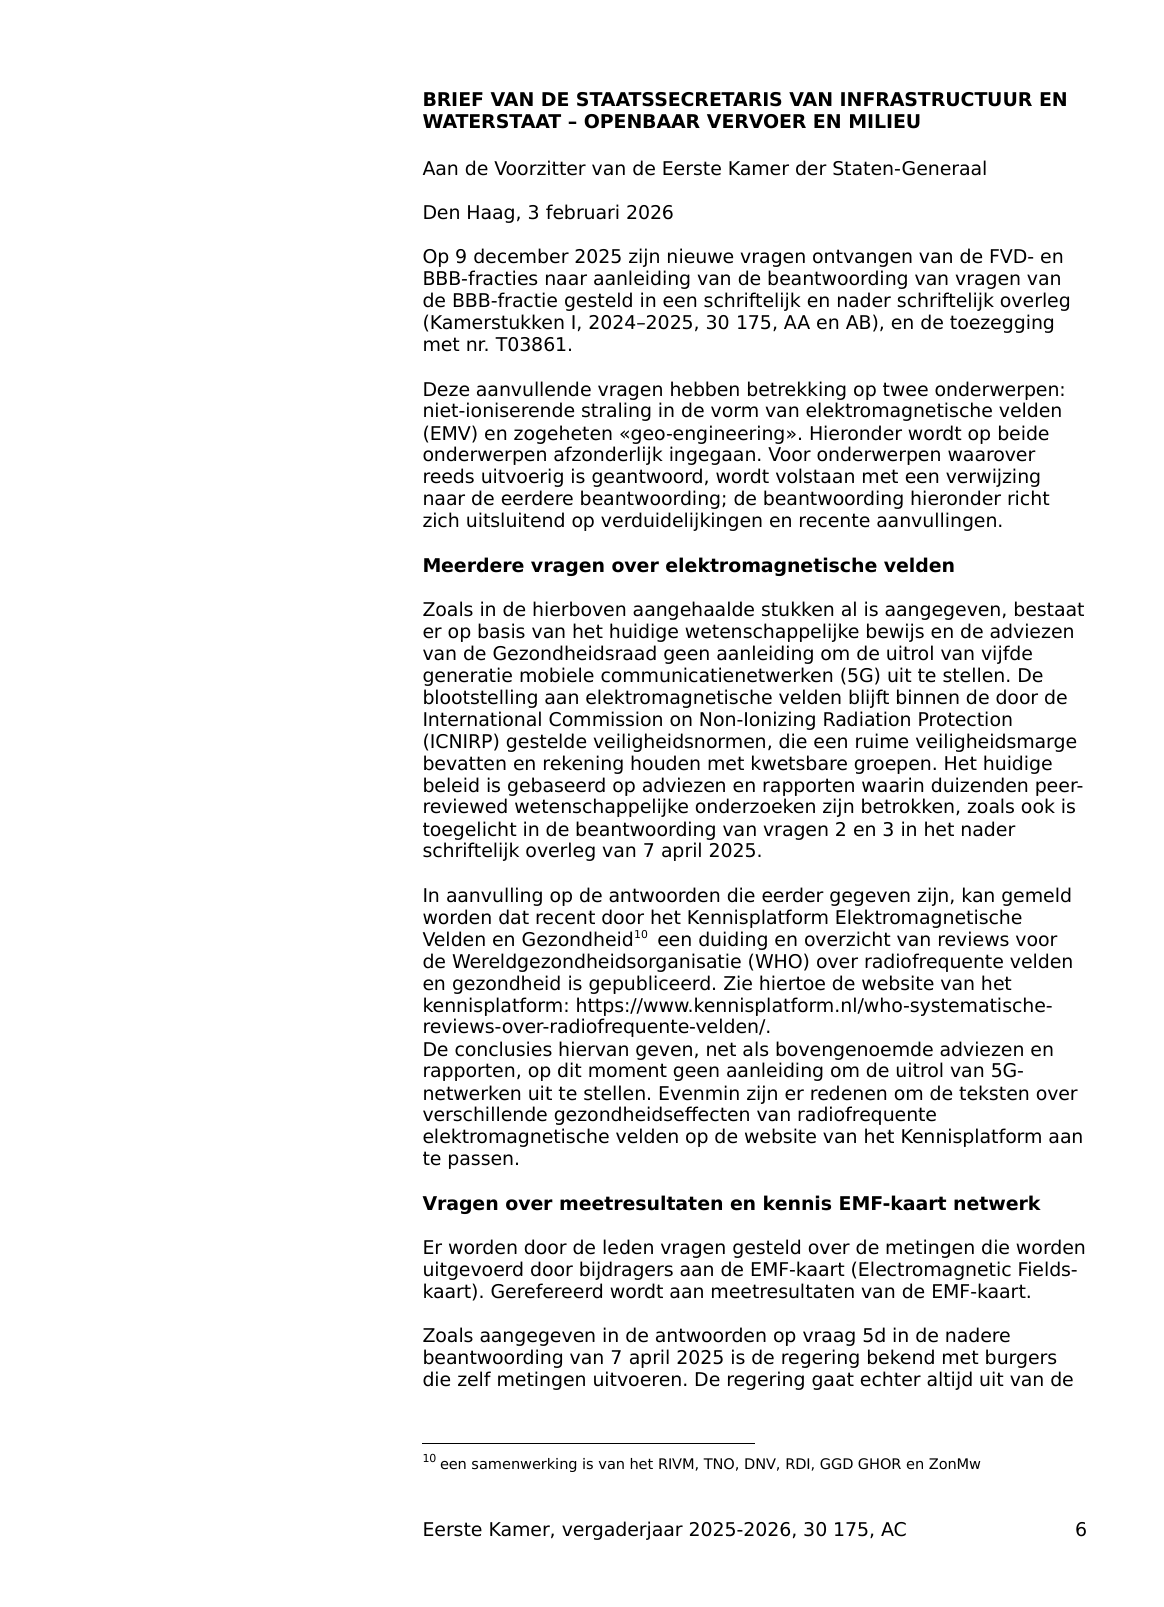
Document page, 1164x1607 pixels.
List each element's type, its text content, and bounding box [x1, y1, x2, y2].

text In aanvulling op de antwoorden die eerder gegeven zijn, kan gemeld worden dat recent door het Kennisplatform Elektromagnetische Velden en Gezondheid een duiding en overzicht van reviews voor de Wereldgezondheidsorganisatie (WHO) over radiofrequente velden en gezondheid is gepubliceerd. Zie hiertoe de website van het kennisplatform: https://www.kennisplatform.nl/who-systematische-reviews-over-radiofrequente-velden/. [422, 884, 1087, 1038]
subtitle Meerdere vragen over elektromagnetische velden [422, 554, 1087, 576]
text Op 9 december 2025 zijn nieuwe vragen ontvangen van de FVD- en BBB-fracties naar aanleiding van de beantwoording van vragen van de BBB-fractie gesteld in een schriftelijk en nader schriftelijk overleg (Kamerstukken I, 2024–2025, 30 175, AA en AB), en de toezegging met nr. T03861. [422, 246, 1087, 356]
text De conclusies hiervan geven, net als bovengenoemde adviezen en rapporten, op dit moment geen aanleiding om de uitrol van 5G-netwerken uit te stellen. Evenmin zijn er redenen om de teksten over verschillende gezondheidseffecten van radiofrequente elektromagnetische velden op de website van het Kennisplatform aan te passen. [422, 1038, 1087, 1170]
text Den Haag, 3 februari 2026 [422, 202, 1087, 224]
text Zoals aangegeven in de antwoorden op vraag 5d in de nadere beantwoording van 7 april 2025 is de regering bekend met burgers die zelf metingen uitvoeren. De regering gaat echter altijd uit van de [422, 1325, 1087, 1391]
subtitle Vragen over meetresultaten en kennis EMF-kaart netwerk [422, 1192, 1087, 1214]
text een samenwerking is van het RIVM, TNO, DNV, RDI, GGD GHOR en ZonMw [422, 1452, 1087, 1474]
text Er worden door de leden vragen gesteld over de metingen die worden uitgevoerd door bijdragers aan de EMF-kaart (Electromagnetic Fields-kaart). Gerefereerd wordt aan meetresultaten van de EMF-kaart. [422, 1237, 1087, 1303]
text Aan de Voorzitter van de Eerste Kamer der Staten-Generaal [422, 158, 1087, 180]
text Deze aanvullende vragen hebben betrekking op twee onderwerpen: niet-ioniserende straling in de vorm van elektromagnetische velden (EMV) en zogeheten «geo-engineering». Hieronder wordt op beide onderwerpen afzonderlijk ingegaan. Voor onderwerpen waarover reeds uitvoerig is geantwoord, wordt volstaan met een verwijzing naar de eerdere beantwoording; de beantwoording hieronder richt zich uitsluitend op verduidelijkingen en recente aanvullingen. [422, 378, 1087, 532]
subtitle BRIEF VAN DE STAATSSECRETARIS VAN INFRASTRUCTUUR EN WATERSTAAT – OPENBAAR VERVOER EN MILIEU [422, 89, 1087, 133]
text Zoals in de hierboven aangehaalde stukken al is aangegeven, bestaat er op basis van het huidige wetenschappelijke bewijs en de adviezen van de Gezondheidsraad geen aanleiding om de uitrol van vijfde generatie mobiele communicatienetwerken (5G) uit te stellen. De blootstelling aan elektromagnetische velden blijft binnen de door de International Commission on Non-Ionizing Radiation Protection (ICNIRP) gestelde veiligheidsnormen, die een ruime veiligheidsmarge bevatten en rekening houden met kwetsbare groepen. Het huidige beleid is gebaseerd op adviezen en rapporten waarin duizenden peer-reviewed wetenschappelijke onderzoeken zijn betrokken, zoals ook is toegelicht in de beantwoording van vragen 2 en 3 in het nader schriftelijk overleg van 7 april 2025. [422, 599, 1087, 862]
